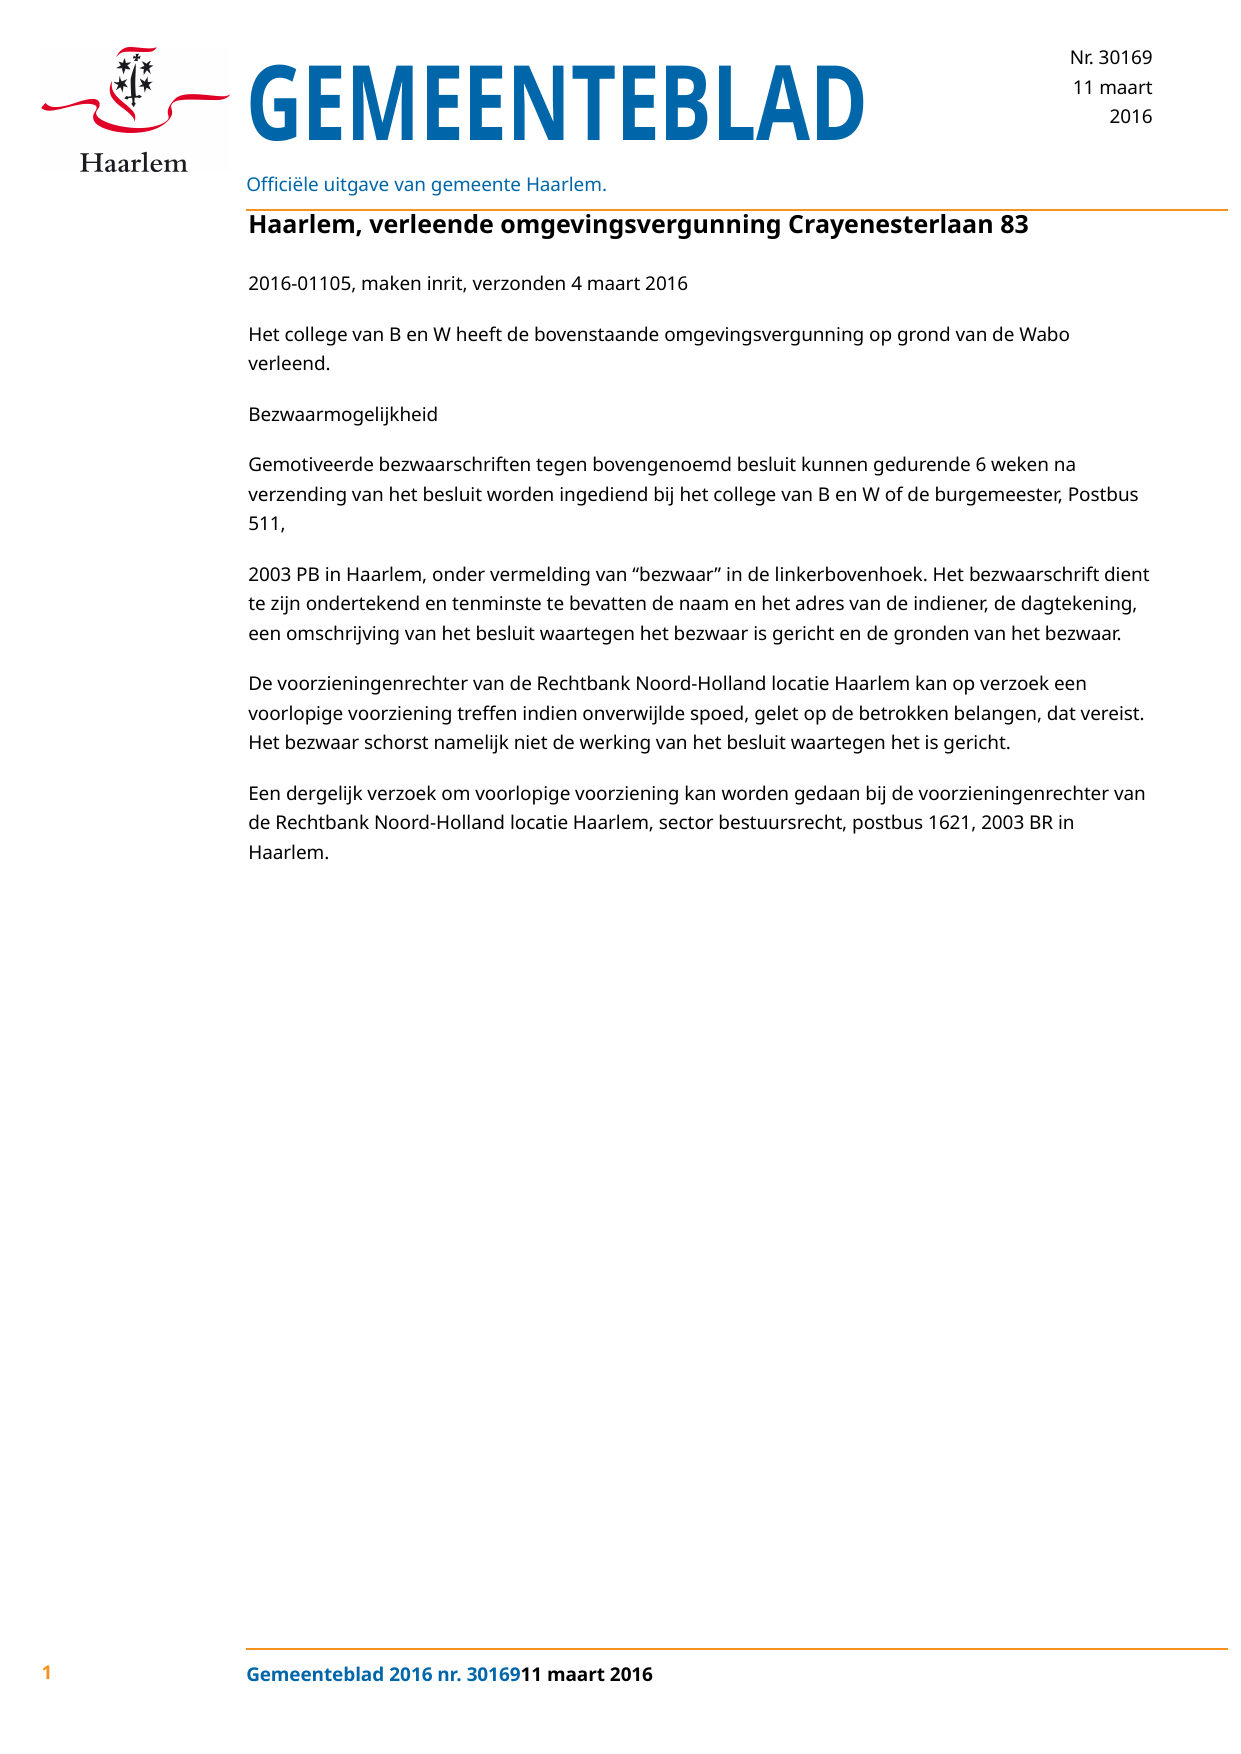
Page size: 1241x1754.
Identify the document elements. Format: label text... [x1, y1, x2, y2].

text De voorzieningenrechter van de Rechtbank Noord-Holland locatie Haarlem kan op verzoek een voorlopige voorziening treffen indien onverwijlde spoed, gelet op de betrokken belangen, dat vereist. Het bezwaar schorst namelijk niet de werking van het besluit waartegen het is gericht. [248, 670, 1152, 755]
text Gemotiveerde bezwaarschriften tegen bovengenoemd besluit kunnen gedurende 6 weken na verzending van het besluit worden ingediend bij het college van B en W of de burgemeester, Postbus 511, [248, 451, 1152, 536]
text 2016-01105, maken inrit, verzonden 4 maart 2016 [248, 270, 1152, 296]
text 2003 PB in Haarlem, onder vermelding van “bezwaar” in de linkerbovenhoek. Het bezwaarschrift dient te zijn ondertekend en tenminste te bevatten de naam en het adres van de indiener, de dagtekening, een omschrijving van het besluit waartegen het bezwaar is gericht en de gronden van het bezwaar. [248, 561, 1152, 646]
text Een dergelijk verzoek om voorlopige voorziening kan worden gedaan bij de voorzieningenrechter van de Rechtbank Noord-Holland locatie Haarlem, sector bestuursrecht, postbus 1621, 2003 BR in Haarlem. [248, 780, 1152, 865]
text Haarlem, verleende omgevingsvergunning Crayenesterlaan 83 [248, 211, 1152, 241]
text Het college van B en W heeft de bovenstaande omgevingsvergunning op grond van de Wabo verleend. [248, 321, 1152, 376]
text Bezwaarmogelijkheid [248, 401, 1152, 426]
picture [41, 47, 231, 172]
